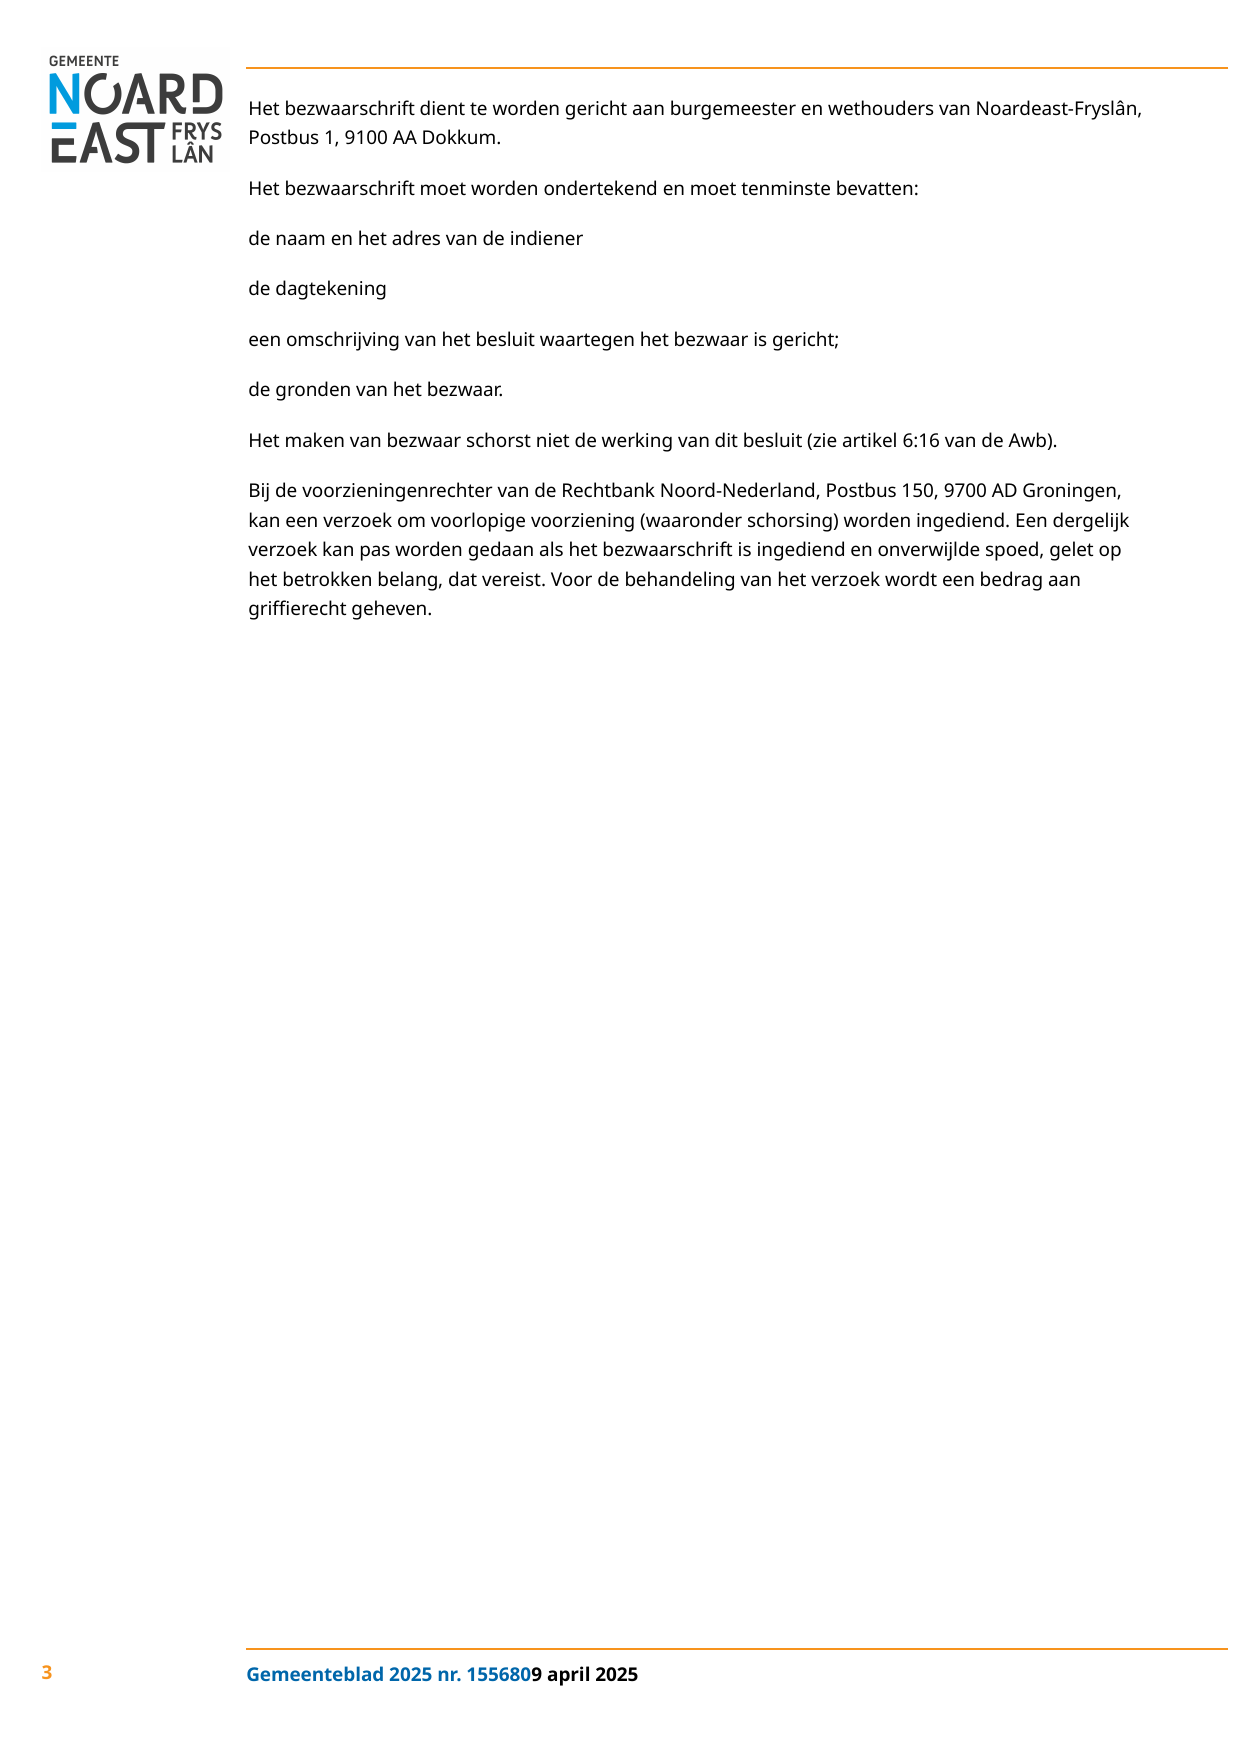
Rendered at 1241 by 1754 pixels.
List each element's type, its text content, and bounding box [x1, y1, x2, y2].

text Bij de voorzieningenrechter van de Rechtbank Noord-Nederland, Postbus 150, 9700 AD Groningen, kan een verzoek om voorlopige voorziening (waaronder schorsing) worden ingediend. Een dergelijk verzoek kan pas worden gedaan als het bezwaarschrift is ingediend en onverwijlde spoed, gelet op het betrokken belang, dat vereist. Voor de behandeling van het verzoek wordt een bedrag aan griffierecht geheven. [248, 477, 1152, 621]
text de dagtekening [248, 276, 1152, 301]
picture [41, 47, 231, 172]
text Het maken van bezwaar schorst niet de werking van dit besluit (zie artikel 6:16 van de Awb). [248, 427, 1152, 453]
text een omschrijving van het besluit waartegen het bezwaar is gericht; [248, 326, 1152, 352]
text Het bezwaarschrift dient te worden gericht aan burgemeester en wethouders van Noardeast-Fryslân, Postbus 1, 9100 AA Dokkum. [248, 95, 1152, 150]
text de gronden van het bezwaar. [248, 376, 1152, 402]
text de naam en het adres van de indiener [248, 225, 1152, 251]
text Het bezwaarschrift moet worden ondertekend en moet tenminste bevatten: [248, 175, 1152, 201]
